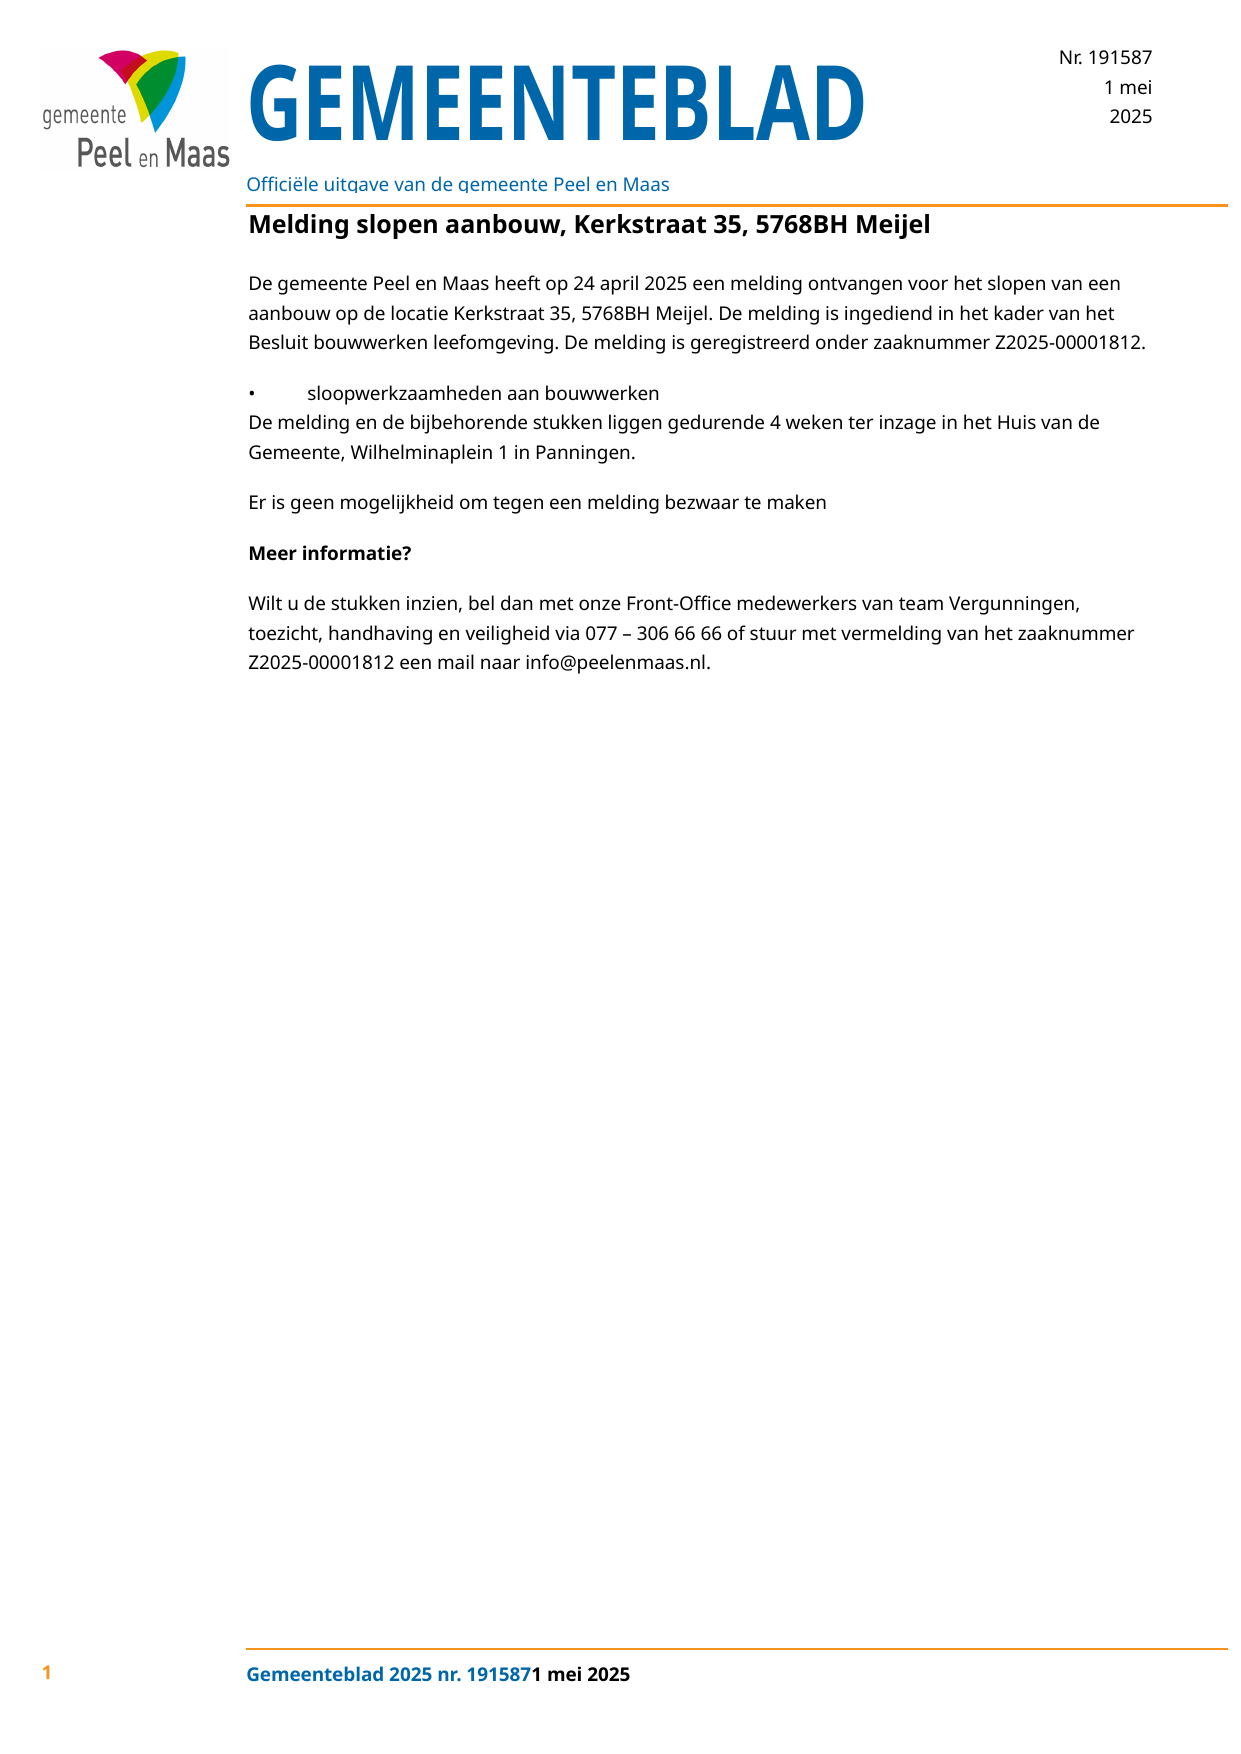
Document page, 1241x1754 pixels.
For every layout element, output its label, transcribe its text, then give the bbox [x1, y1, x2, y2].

text De melding en de bijbehorende stukken liggen gedurende 4 weken ter inzage in het Huis van de Gemeente, Wilhelminaplein 1 in Panningen. [248, 409, 1152, 465]
picture [41, 47, 231, 172]
text De gemeente Peel en Maas heeft op 24 april 2025 een melding ontvangen voor het slopen van een aanbouw op de locatie Kerkstraat 35, 5768BH Meijel. De melding is ingediend in het kader van het Besluit bouwwerken leefomgeving. De melding is geregistreerd onder zaaknummer Z2025-00001812. [248, 270, 1152, 355]
list sloopwerkzaamheden aan bouwwerken [248, 380, 1152, 406]
text Er is geen mogelijkheid om tegen een melding bezwaar te maken [248, 489, 1152, 515]
text Wilt u de stukken inzien, bel dan met onze Front-Office medewerkers van team Vergunningen, toezicht, handhaving en veiligheid via 077 – 306 66 66 of stuur met vermelding van het zaaknummer Z2025-00001812 een mail naar info@peelenmaas.nl. [248, 590, 1152, 675]
text Meer informatie? [248, 540, 1152, 566]
text Melding slopen aanbouw, Kerkstraat 35, 5768BH Meijel [248, 207, 1152, 241]
